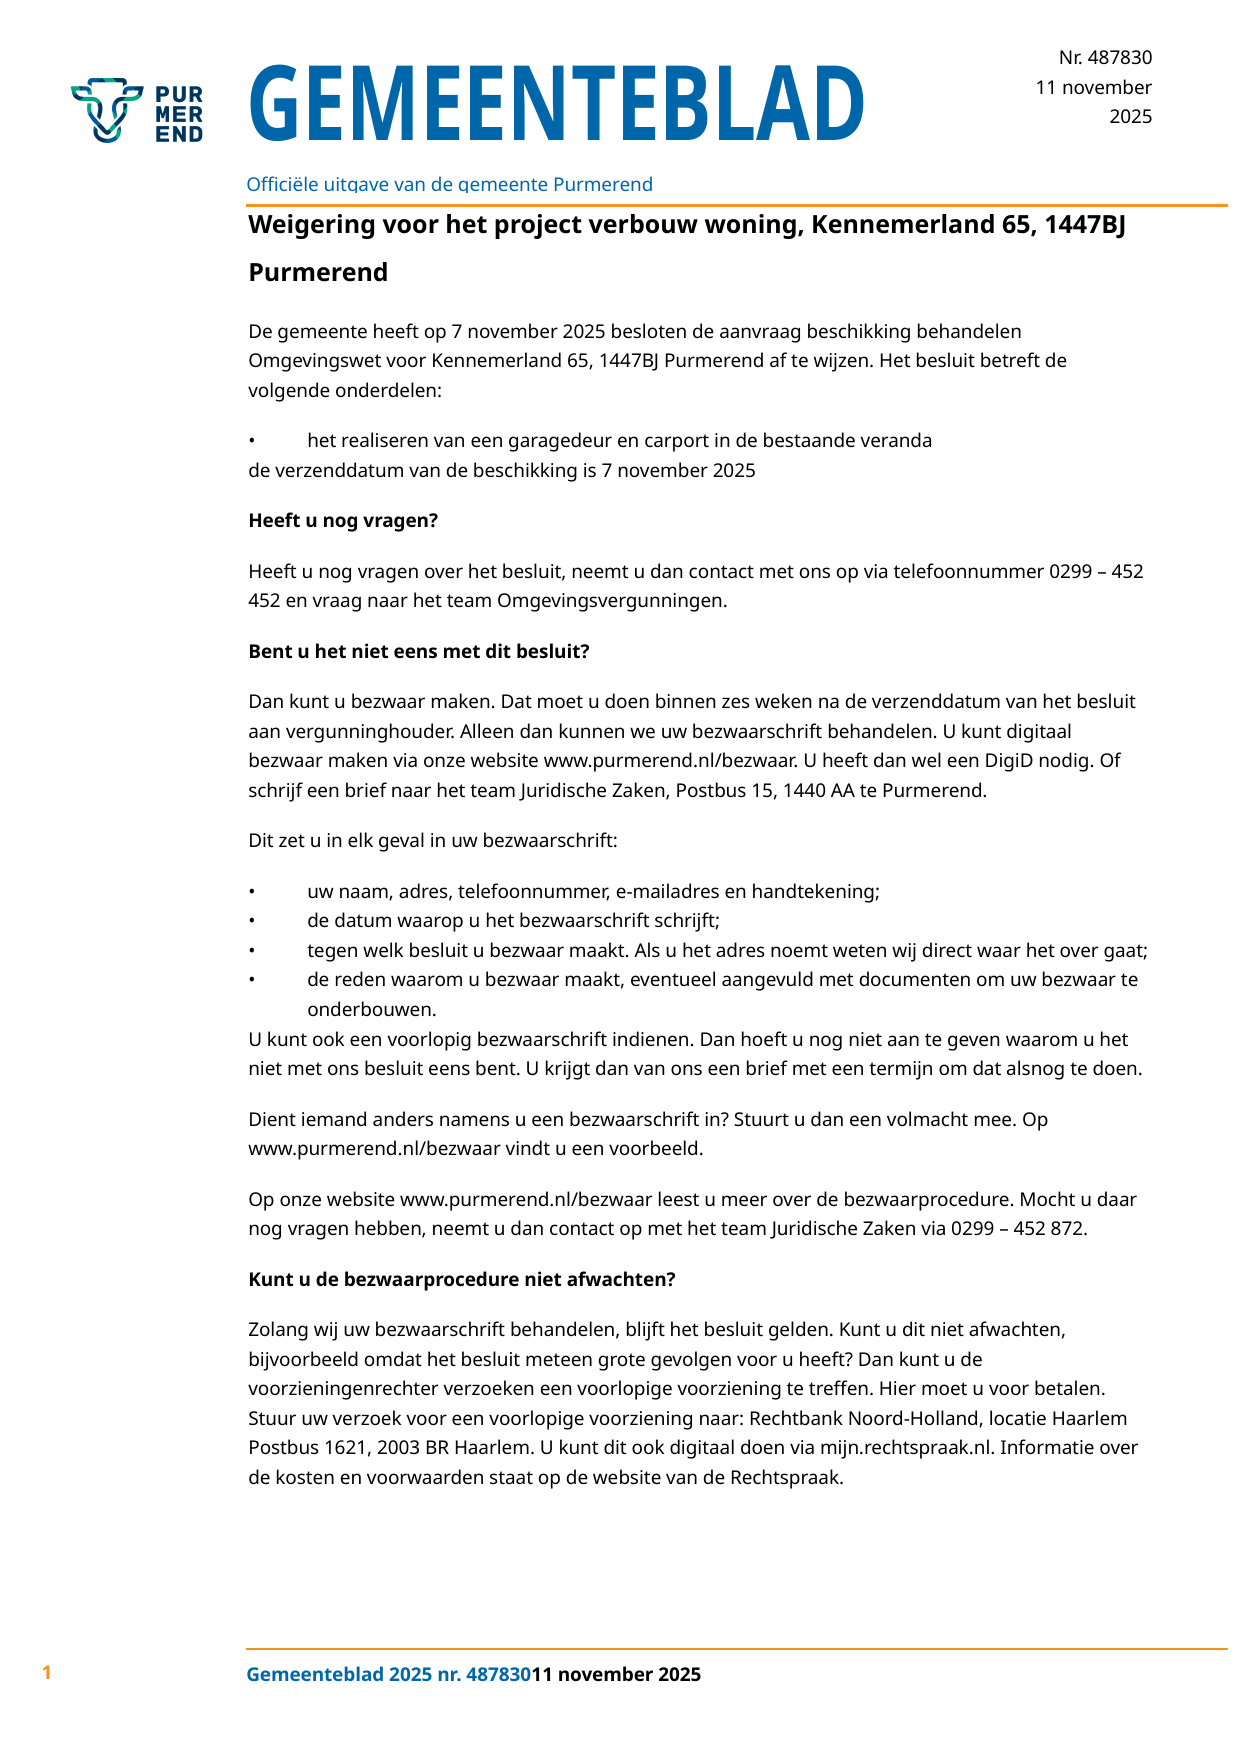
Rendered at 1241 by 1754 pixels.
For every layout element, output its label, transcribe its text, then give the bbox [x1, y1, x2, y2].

list de reden waarom u bezwaar maakt, eventueel aangevuld met documenten om uw bezwaar te onderbouwen. [248, 967, 1152, 1022]
text Dit zet u in elk geval in uw bezwaarschrift: [248, 827, 1152, 853]
text Kunt u de bezwaarprocedure niet afwachten? [248, 1266, 1152, 1292]
list uw naam, adres, telefoonnummer, e-mailadres en handtekening; [248, 878, 1152, 904]
text Dan kunt u bezwaar maken. Dat moet u doen binnen zes weken na de verzenddatum van het besluit aan vergunninghouder. Alleen dan kunnen we uw bezwaarschrift behandelen. U kunt digitaal bezwaar maken via onze website www.purmerend.nl/bezwaar. U heeft dan wel een DigiD nodig. Of schrijf een brief naar het team Juridische Zaken, Postbus 15, 1440 AA te Purmerend. [248, 688, 1152, 803]
list het realiseren van een garagedeur en carport in de bestaande veranda [248, 427, 1152, 453]
list tegen welk besluit u bezwaar maakt. Als u het adres noemt weten wij direct waar het over gaat; [248, 937, 1152, 963]
text Zolang wij uw bezwaarschrift behandelen, blijft het besluit gelden. Kunt u dit niet afwachten, bijvoorbeeld omdat het besluit meteen grote gevolgen voor u heeft? Dan kunt u de voorzieningenrechter verzoeken een voorlopige voorziening te treffen. Hier moet u voor betalen. Stuur uw verzoek voor een voorlopige voorziening naar: Rechtbank Noord-Holland, locatie Haarlem Postbus 1621, 2003 BR Haarlem. U kunt dit ook digitaal doen via mijn.rechtspraak.nl. Informatie over de kosten en voorwaarden staat op de website van de Rechtspraak. [248, 1316, 1152, 1490]
picture [41, 47, 231, 172]
text Op onze website www.purmerend.nl/bezwaar leest u meer over de bezwaarprocedure. Mocht u daar nog vragen hebben, neemt u dan contact op met het team Juridische Zaken via 0299 – 452 872. [248, 1186, 1152, 1241]
text Bent u het niet eens met dit besluit? [248, 638, 1152, 664]
text Heeft u nog vragen? [248, 507, 1152, 533]
text Heeft u nog vragen over het besluit, neemt u dan contact met ons op via telefoonnummer 0299 – 452 452 en vraag naar het team Omgevingsvergunningen. [248, 558, 1152, 613]
text Dient iemand anders namens u een bezwaarschrift in? Stuurt u dan een volmacht mee. Op www.purmerend.nl/bezwaar vindt u een voorbeeld. [248, 1106, 1152, 1161]
text Weigering voor het project verbouw woning, Kennemerland 65, 1447BJ Purmerend [248, 207, 1152, 288]
text U kunt ook een voorlopig bezwaarschrift indienen. Dan hoeft u nog niet aan te geven waarom u het niet met ons besluit eens bent. U krijgt dan van ons een brief met een termijn om dat alsnog te doen. [248, 1026, 1152, 1081]
list de datum waarop u het bezwaarschrift schrijft; [248, 907, 1152, 933]
text De gemeente heeft op 7 november 2025 besloten de aanvraag beschikking behandelen Omgevingswet voor Kennemerland 65, 1447BJ Purmerend af te wijzen. Het besluit betreft de volgende onderdelen: [248, 318, 1152, 403]
text de verzenddatum van de beschikking is 7 november 2025 [248, 457, 1152, 483]
